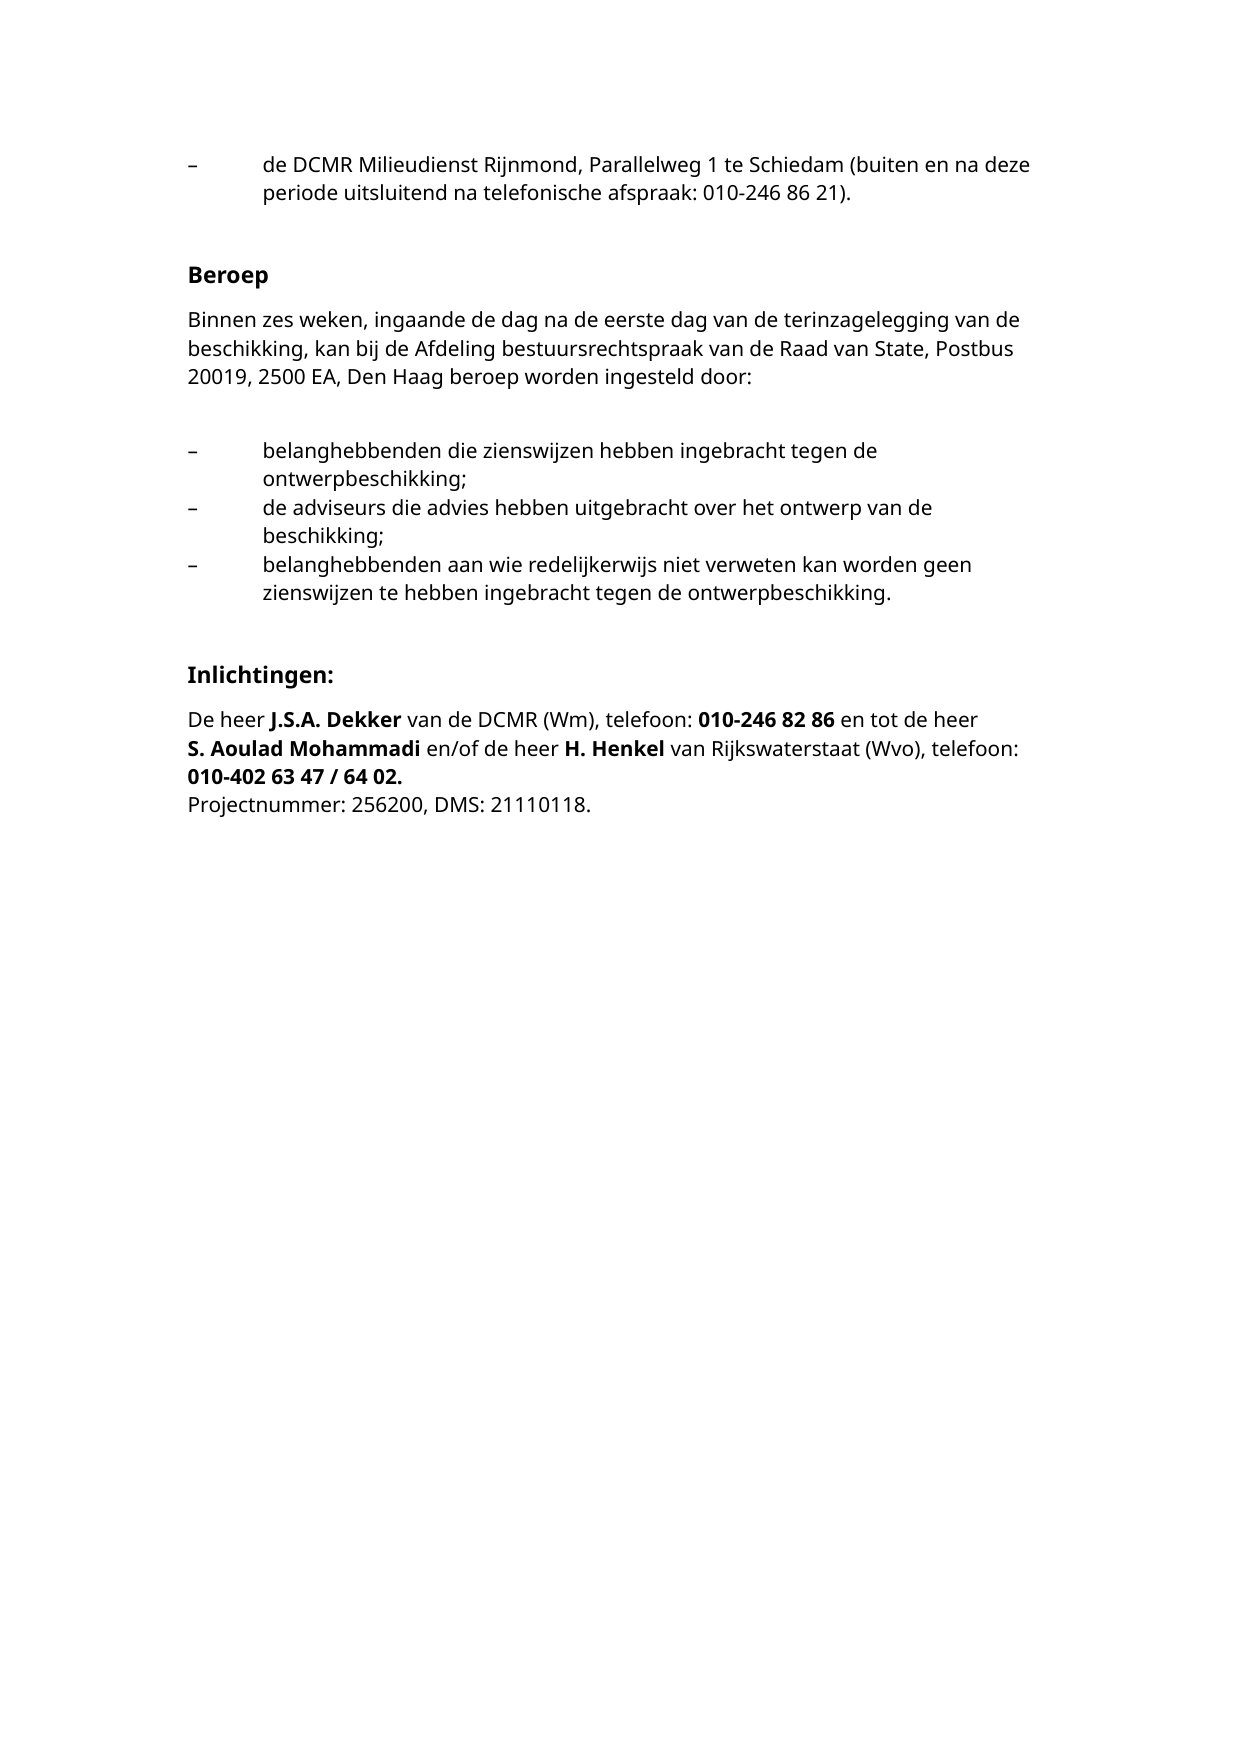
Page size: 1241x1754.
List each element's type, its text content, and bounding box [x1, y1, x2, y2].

subtitle Inlichtingen: [187, 659, 1053, 690]
text Projectnummer: 256200, DMS: 21110118. [187, 791, 1053, 819]
list de DCMR Milieudienst Rijnmond, Parallelweg 1 te Schiedam (buiten en na deze periode uitsluitend na telefonische afspraak: 010-246 86 21). [187, 150, 1053, 207]
list belanghebbenden die zienswijzen hebben ingebracht tegen de ontwerpbeschikking; [187, 436, 1053, 493]
list belanghebbenden aan wie redelijkerwijs niet verweten kan worden geen zienswijzen te hebben ingebracht tegen de ontwerpbeschikking. [187, 550, 1053, 607]
text Binnen zes weken, ingaande de dag na de eerste dag van de terinzagelegging van de beschikking, kan bij de Afdeling bestuursrechtspraak van de Raad van State, Postbus 20019, 2500 EA, Den Haag beroep worden ingesteld door: [187, 306, 1053, 391]
list de adviseurs die advies hebben uitgebracht over het ontwerp van de beschikking; [187, 493, 1053, 550]
subtitle Beroep [187, 259, 1053, 291]
text De heer J.S.A. Dekker van de DCMR (Wm), telefoon: 010-246 82 86 en tot de heer S. Aoulad Mohammadi en/of de heer H. Henkel van Rijkswaterstaat (Wvo), telefoon: 010-402 63 47 / 64 02. [187, 705, 1053, 791]
